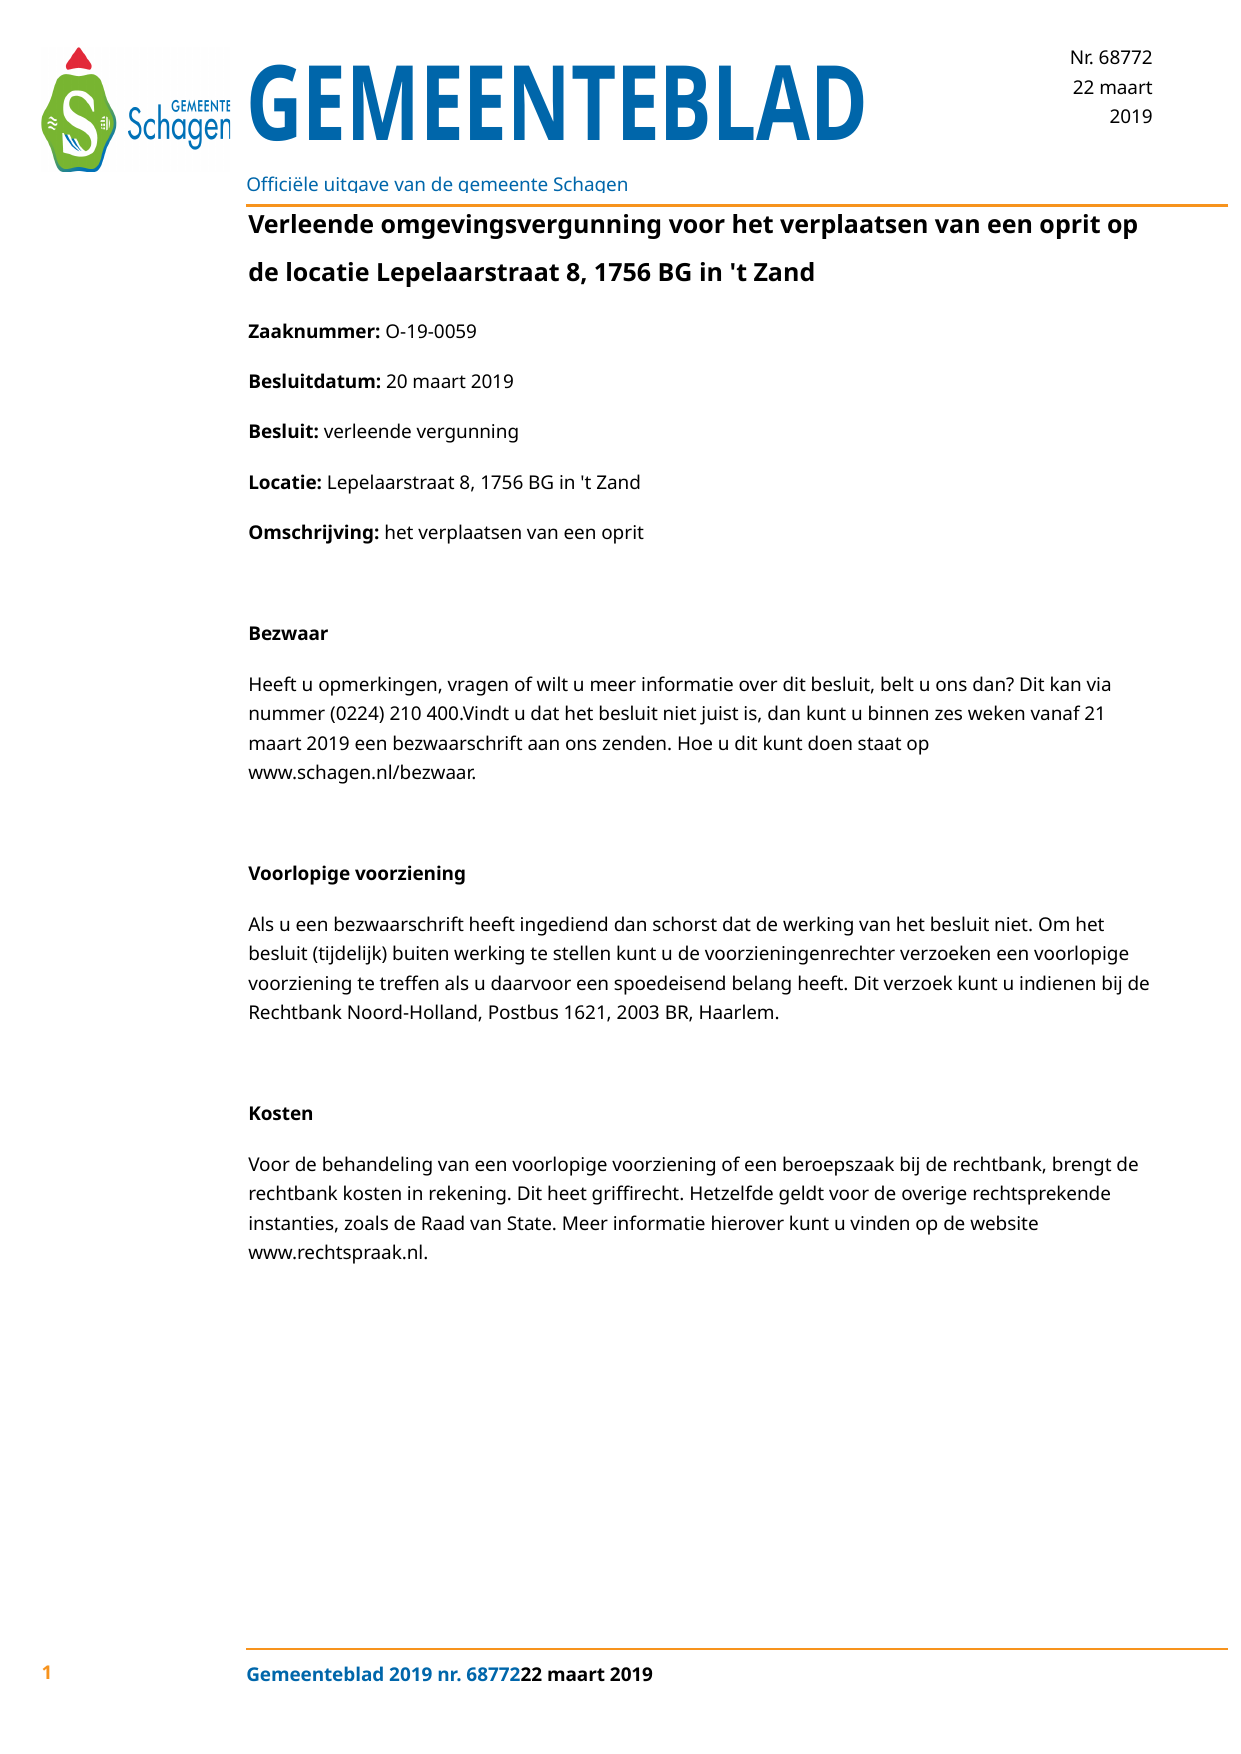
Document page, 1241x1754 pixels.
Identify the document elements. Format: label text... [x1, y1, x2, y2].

text Kosten [248, 1100, 1152, 1126]
text Voor de behandeling van een voorlopige voorziening of een beroepszaak bij de rechtbank, brengt de rechtbank kosten in rekening. Dit heet griffirecht. Hetzelfde geldt voor de overige rechtsprekende instanties, zoals de Raad van State. Meer informatie hierover kunt u vinden op de website www.rechtspraak.nl. [248, 1151, 1152, 1265]
text Bezwaar [248, 620, 1152, 646]
text Als u een bezwaarschrift heeft ingediend dan schorst dat de werking van het besluit niet. Om het besluit (tijdelijk) buiten werking te stellen kunt u de voorzieningenrechter verzoeken een voorlopige voorziening te treffen als u daarvoor een spoedeisend belang heeft. Dit verzoek kunt u indienen bij de Rechtbank Noord-Holland, Postbus 1621, 2003 BR, Haarlem. [248, 911, 1152, 1025]
text Heeft u opmerkingen, vragen of wilt u meer informatie over dit besluit, belt u ons dan? Dit kan via nummer (0224) 210 400.Vindt u dat het besluit niet juist is, dan kunt u binnen zes weken vanaf 21 maart 2019 een bezwaarschrift aan ons zenden. Hoe u dit kunt doen staat op www.schagen.nl/bezwaar. [248, 671, 1152, 785]
text Omschrijving: het verplaatsen van een oprit [248, 519, 1152, 545]
text Voorlopige voorziening [248, 860, 1152, 886]
text Zaaknummer: O-19-0059 [248, 318, 1152, 344]
text Locatie: Lepelaarstraat 8, 1756 BG in 't Zand [248, 469, 1152, 495]
picture [41, 47, 231, 172]
text Besluit: verleende vergunning [248, 419, 1152, 444]
text Verleende omgevingsvergunning voor het verplaatsen van een oprit op de locatie Lepelaarstraat 8, 1756 BG in 't Zand [248, 207, 1152, 288]
text Besluitdatum: 20 maart 2019 [248, 368, 1152, 394]
